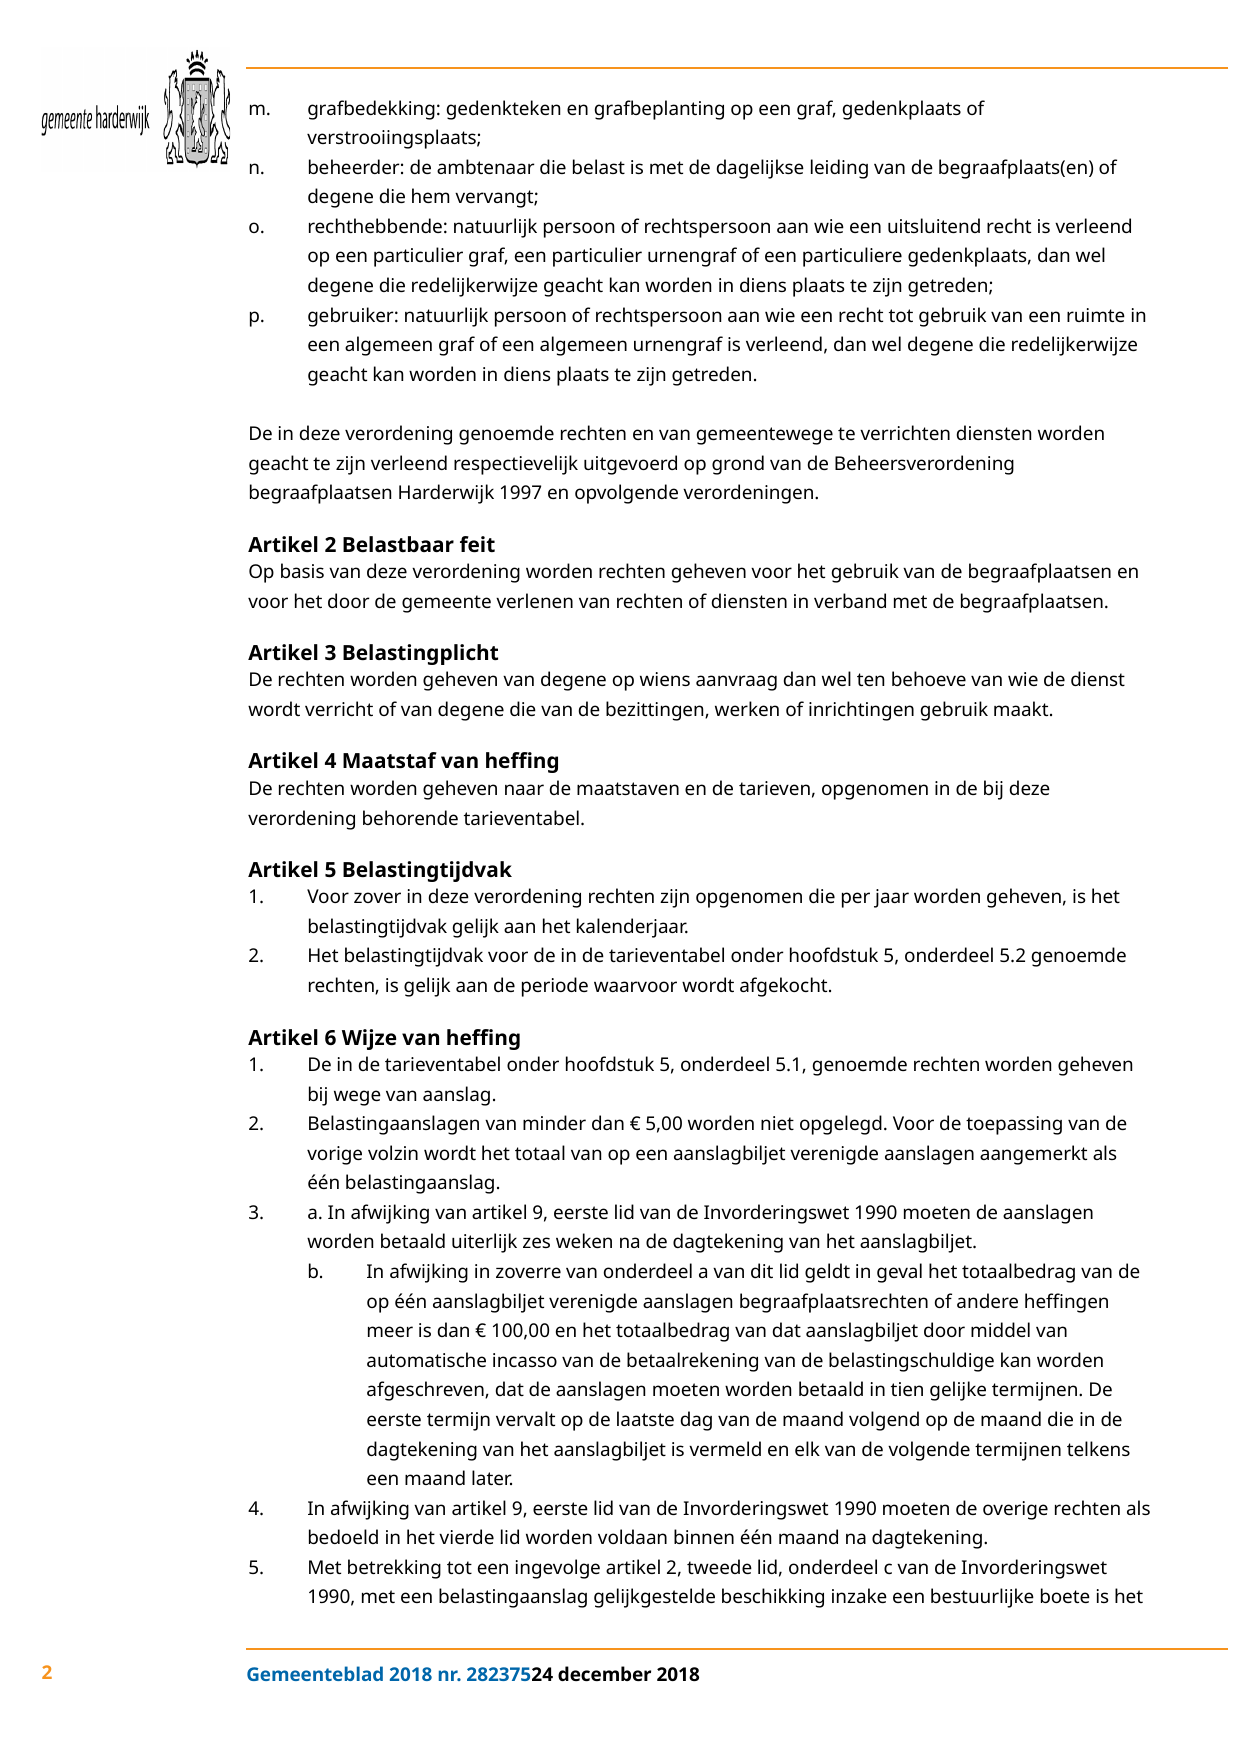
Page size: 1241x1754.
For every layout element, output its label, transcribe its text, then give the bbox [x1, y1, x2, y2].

text De rechten worden geheven van degene op wiens aanvraag dan wel ten behoeve van wie de dienst wordt verricht of van degene die van de bezittingen, werken of inrichtingen gebruik maakt. [248, 667, 1152, 722]
text Artikel 4 Maatstaf van heffing [248, 747, 1152, 775]
text Artikel 6 Wijze van heffing [248, 1023, 1152, 1051]
text De in deze verordening genoemde rechten en van gemeentewege te verrichten diensten worden geacht te zijn verleend respectievelijk uitgevoerd op grond van de Beheersverordening begraafplaatsen Harderwijk 1997 en opvolgende verordeningen. [248, 420, 1152, 505]
text De rechten worden geheven naar de maatstaven en de tarieven, opgenomen in de bij deze verordening behorende tarieventabel. [248, 775, 1152, 830]
list Belastingaanslagen van minder dan € 5,00 worden niet opgelegd. Voor de toepassing van de vorige volzin wordt het totaal van op een aanslagbiljet verenigde aanslagen aangemerkt als één belastingaanslag. [248, 1110, 1152, 1195]
list a. In afwijking van artikel 9, eerste lid van de Invorderingswet 1990 moeten de aanslagen worden betaald uiterlijk zes weken na de dagtekening van het aanslagbiljet. [248, 1199, 1152, 1254]
list Voor zover in deze verordening rechten zijn opgenomen die per jaar worden geheven, is het belastingtijdvak gelijk aan het kalenderjaar. [248, 883, 1152, 939]
list In afwijking van artikel 9, eerste lid van de Invorderingswet 1990 moeten de overige rechten als bedoeld in het vierde lid worden voldaan binnen één maand na dagtekening. [248, 1495, 1152, 1550]
picture [41, 47, 231, 172]
text Op basis van deze verordening worden rechten geheven voor het gebruik van de begraafplaatsen en voor het door de gemeente verlenen van rechten of diensten in verband met de begraafplaatsen. [248, 558, 1152, 613]
list Met betrekking tot een ingevolge artikel 2, tweede lid, onderdeel c van de Invorderingswet 1990, met een belastingaanslag gelijkgestelde beschikking inzake een bestuurlijke boete is het [248, 1554, 1152, 1609]
list Het belastingtijdvak voor de in de tarieventabel onder hoofdstuk 5, onderdeel 5.2 genoemde rechten, is gelijk aan de periode waarvoor wordt afgekocht. [248, 943, 1152, 998]
list grafbedekking: gedenkteken en grafbeplanting op een graf, gedenkplaats of verstrooiingsplaats; [248, 95, 1152, 150]
list beheerder: de ambtenaar die belast is met de dagelijkse leiding van de begraafplaats(en) of degene die hem vervangt; [248, 154, 1152, 209]
text Artikel 3 Belastingplicht [248, 638, 1152, 667]
list gebruiker: natuurlijk persoon of rechtspersoon aan wie een recht tot gebruik van een ruimte in een algemeen graf of een algemeen urnengraf is verleend, dan wel degene die redelijkerwijze geacht kan worden in diens plaats te zijn getreden. [248, 302, 1152, 387]
list rechthebbende: natuurlijk persoon of rechtspersoon aan wie een uitsluitend recht is verleend op een particulier graf, een particulier urnengraf of een particuliere gedenkplaats, dan wel degene die redelijkerwijze geacht kan worden in diens plaats te zijn getreden; [248, 213, 1152, 298]
list In afwijking in zoverre van onderdeel a van dit lid geldt in geval het totaalbedrag van de op één aanslagbiljet verenigde aanslagen begraafplaatsrechten of andere heffingen meer is dan € 100,00 en het totaalbedrag van dat aanslagbiljet door middel van automatische incasso van de betaalrekening van de belastingschuldige kan worden afgeschreven, dat de aanslagen moeten worden betaald in tien gelijke termijnen. De eerste termijn vervalt op de laatste dag van de maand volgend op de maand die in de dagtekening van het aanslagbiljet is vermeld en elk van de volgende termijnen telkens een maand later. [307, 1258, 1152, 1491]
text Artikel 2 Belastbaar feit [248, 530, 1152, 558]
text Artikel 5 Belastingtijdvak [248, 855, 1152, 883]
list De in de tarieventabel onder hoofdstuk 5, onderdeel 5.1, genoemde rechten worden geheven bij wege van aanslag. [248, 1051, 1152, 1106]
